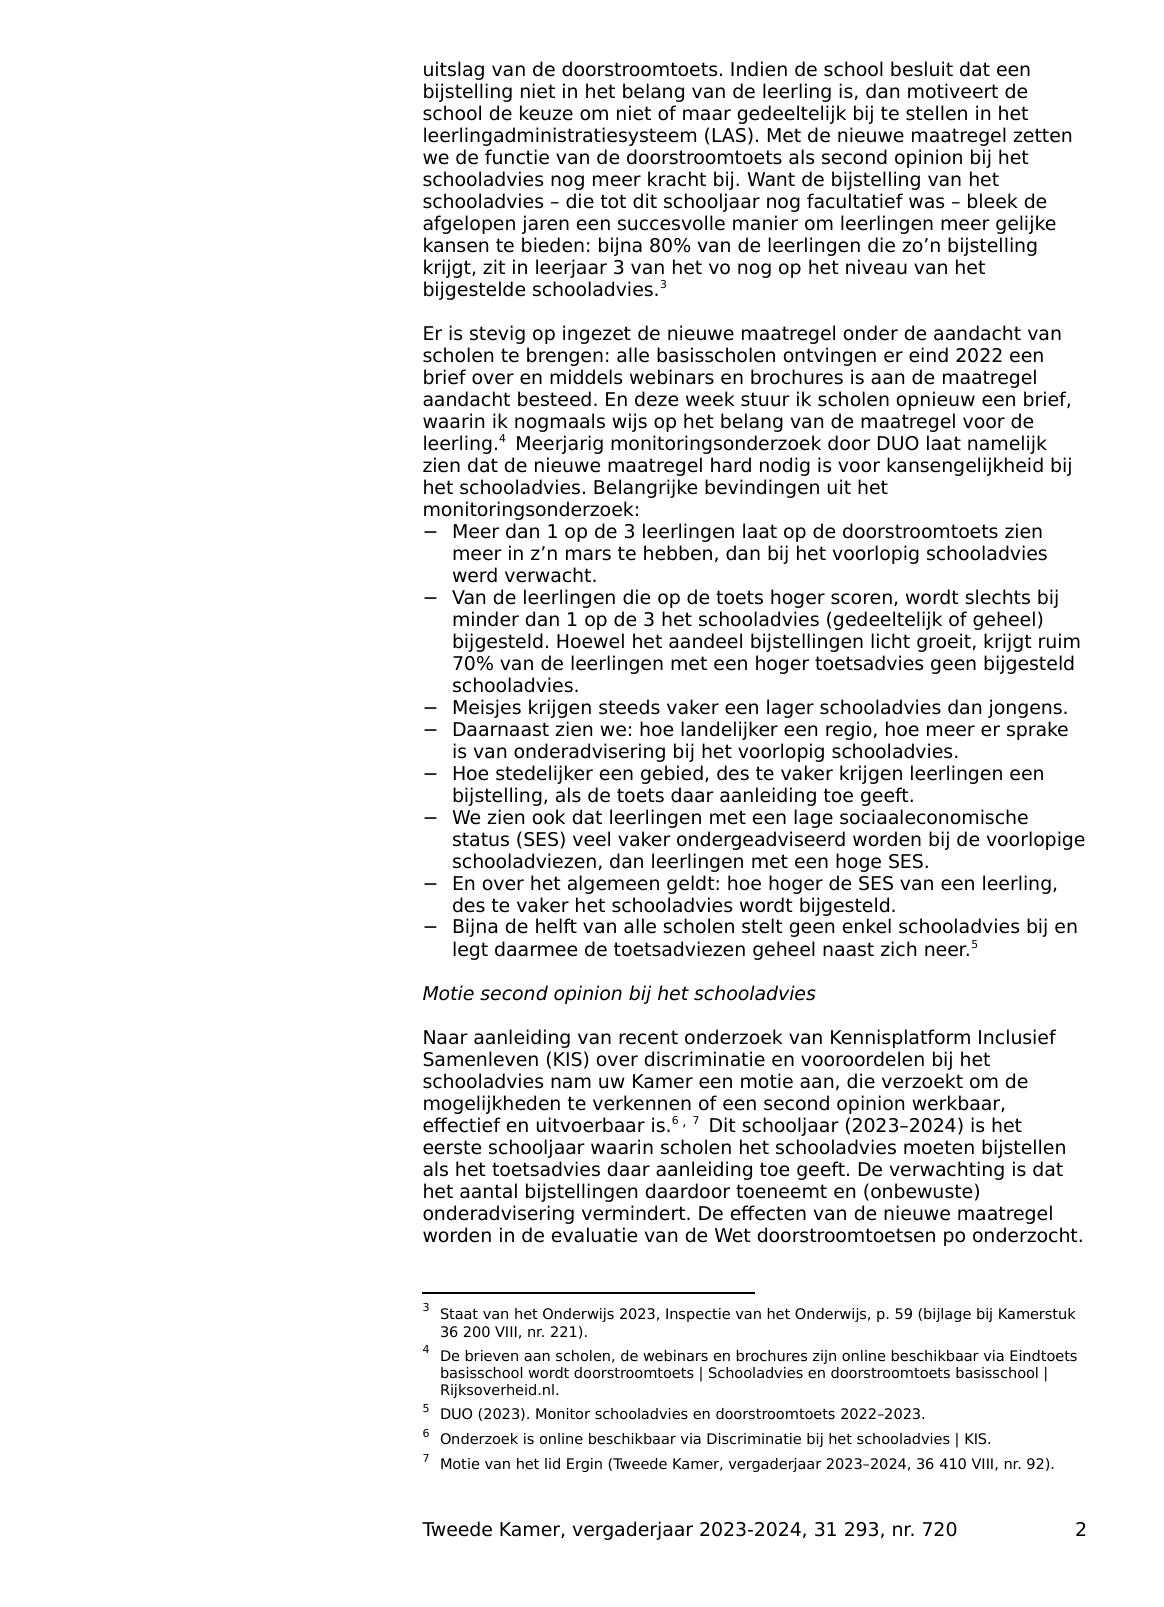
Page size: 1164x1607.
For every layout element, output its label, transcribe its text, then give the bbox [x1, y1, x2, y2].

text − Meisjes krijgen steeds vaker een lager schooladvies dan jongens. [422, 697, 1087, 719]
text Onderzoek is online beschikbaar via Discriminatie bij het schooladvies | KIS. [422, 1427, 1087, 1449]
text Staat van het Onderwijs 2023, Inspectie van het Onderwijs, p. 59 (bijlage bij Kamerstuk 36 200 VIII, nr. 221). [422, 1302, 1087, 1341]
text Naar aanleiding van recent onderzoek van Kennisplatform Inclusief Samenleven (KIS) over discriminatie en vooroordelen bij het schooladvies nam uw Kamer een motie aan, die verzoekt om de mogelijkheden te verkennen of een second opinion werkbaar, effectief en uitvoerbaar is., Dit schooljaar (2023–2024) is het eerste schooljaar waarin scholen het schooladvies moeten bijstellen als het toetsadvies daar aanleiding toe geeft. De verwachting is dat het aantal bijstellingen daardoor toeneemt en (onbewuste) onderadvisering vermindert. De effecten van de nieuwe maatregel worden in de evaluatie van de Wet doorstroomtoetsen po onderzocht. [422, 1027, 1087, 1247]
text De brieven aan scholen, de webinars en brochures zijn online beschikbaar via Eindtoets basisschool wordt doorstroomtoets | Schooladvies en doorstroomtoets basisschool | Rijksoverheid.nl. [422, 1343, 1087, 1399]
text − Daarnaast zien we: hoe landelijker een regio, hoe meer er sprake is van onderadvisering bij het voorlopig schooladvies. [422, 719, 1087, 763]
text uitslag van de doorstroomtoets. Indien de school besluit dat een bijstelling niet in het belang van de leerling is, dan motiveert de school de keuze om niet of maar gedeeltelijk bij te stellen in het leerlingadministratiesysteem (LAS). Met de nieuwe maatregel zetten we de functie van de doorstroomtoets als second opinion bij het schooladvies nog meer kracht bij. Want de bijstelling van het schooladvies – die tot dit schooljaar nog facultatief was – bleek de afgelopen jaren een succesvolle manier om leerlingen meer gelijke kansen te bieden: bijna 80% van de leerlingen die zo’n bijstelling krijgt, zit in leerjaar 3 van het vo nog op het niveau van het bijgestelde schooladvies. [422, 59, 1087, 301]
text − Hoe stedelijker een gebied, des te vaker krijgen leerlingen een bijstelling, als de toets daar aanleiding toe geeft. [422, 763, 1087, 807]
text − Bijna de helft van alle scholen stelt geen enkel schooladvies bij en legt daarmee de toetsadviezen geheel naast zich neer. [422, 916, 1087, 960]
text DUO (2023). Monitor schooladvies en doorstroomtoets 2022–2023. [422, 1402, 1087, 1424]
text − Van de leerlingen die op de toets hoger scoren, wordt slechts bij minder dan 1 op de 3 het schooladvies (gedeeltelijk of geheel) bijgesteld. Hoewel het aandeel bijstellingen licht groeit, krijgt ruim 70% van de leerlingen met een hoger toetsadvies geen bijgesteld schooladvies. [422, 587, 1087, 697]
text − Meer dan 1 op de 3 leerlingen laat op de doorstroomtoets zien meer in z’n mars te hebben, dan bij het voorlopig schooladvies werd verwacht. [422, 521, 1087, 587]
text − We zien ook dat leerlingen met een lage sociaaleconomische status (SES) veel vaker ondergeadviseerd worden bij de voorlopige schooladviezen, dan leerlingen met een hoge SES. [422, 807, 1087, 872]
subtitle Motie second opinion bij het schooladvies [422, 983, 1087, 1004]
text − En over het algemeen geldt: hoe hoger de SES van een leerling, des te vaker het schooladvies wordt bijgesteld. [422, 872, 1087, 916]
text Er is stevig op ingezet de nieuwe maatregel onder de aandacht van scholen te brengen: alle basisscholen ontvingen er eind 2022 een brief over en middels webinars en brochures is aan de maatregel aandacht besteed. En deze week stuur ik scholen opnieuw een brief, waarin ik nogmaals wijs op het belang van de maatregel voor de leerling. Meerjarig monitoringsonderzoek door DUO laat namelijk zien dat de nieuwe maatregel hard nodig is voor kansengelijkheid bij het schooladvies. Belangrijke bevindingen uit het monitoringsonderzoek: [422, 323, 1087, 521]
text Motie van het lid Ergin (Tweede Kamer, vergaderjaar 2023–2024, 36 410 VIII, nr. 92). [422, 1452, 1087, 1474]
